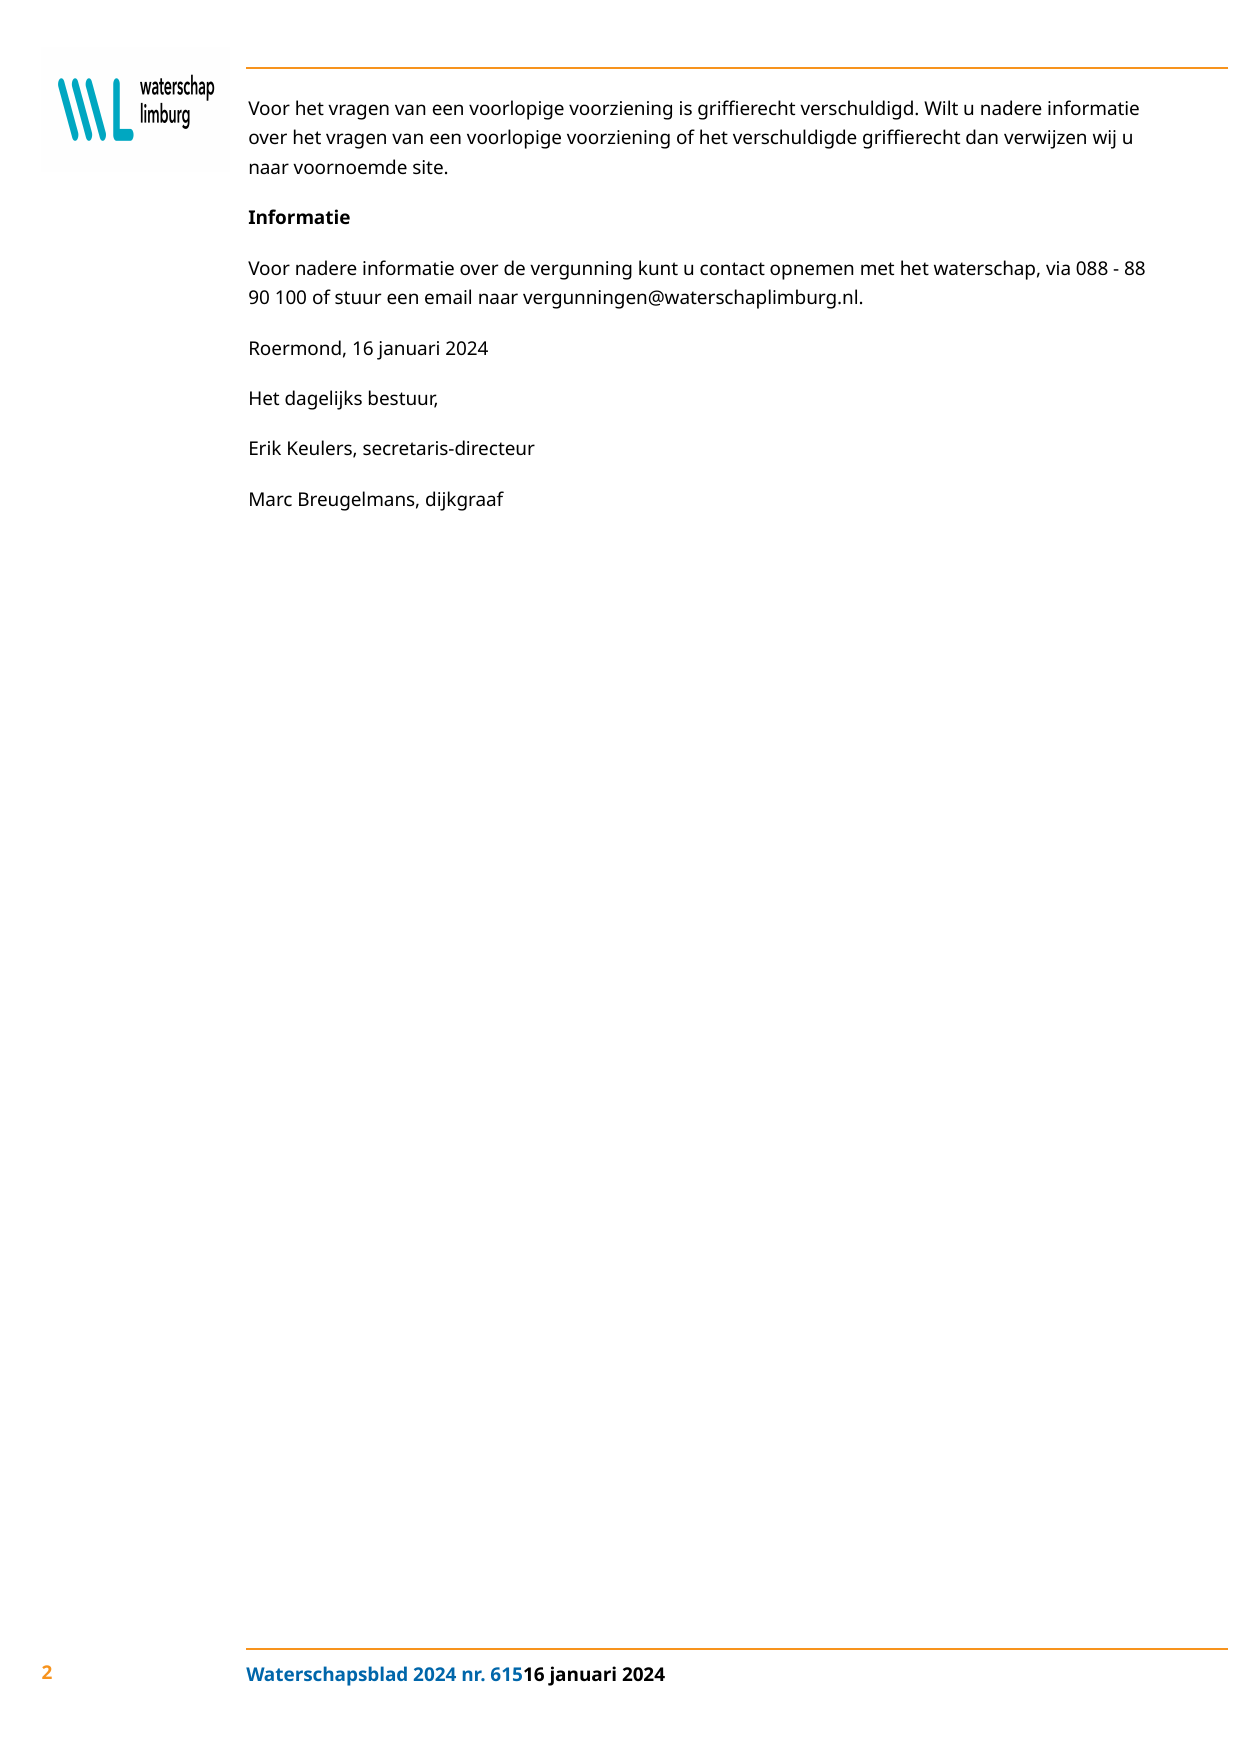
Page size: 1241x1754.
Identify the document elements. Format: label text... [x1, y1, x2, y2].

text Roermond, 16 januari 2024 [248, 335, 1152, 361]
text Informatie [248, 204, 1152, 230]
text Voor nadere informatie over de vergunning kunt u contact opnemen met het waterschap, via 088 - 88 90 100 of stuur een email naar vergunningen@waterschaplimburg.nl. [248, 255, 1152, 310]
text Erik Keulers, secretaris-directeur [248, 436, 1152, 461]
text Voor het vragen van een voorlopige voorziening is griffierecht verschuldigd. Wilt u nadere informatie over het vragen van een voorlopige voorziening of het verschuldigde griffierecht dan verwijzen wij u naar voornoemde site. [248, 95, 1152, 180]
picture [41, 47, 231, 172]
text Marc Breugelmans, dijkgraaf [248, 486, 1152, 512]
text Het dagelijks bestuur, [248, 385, 1152, 411]
